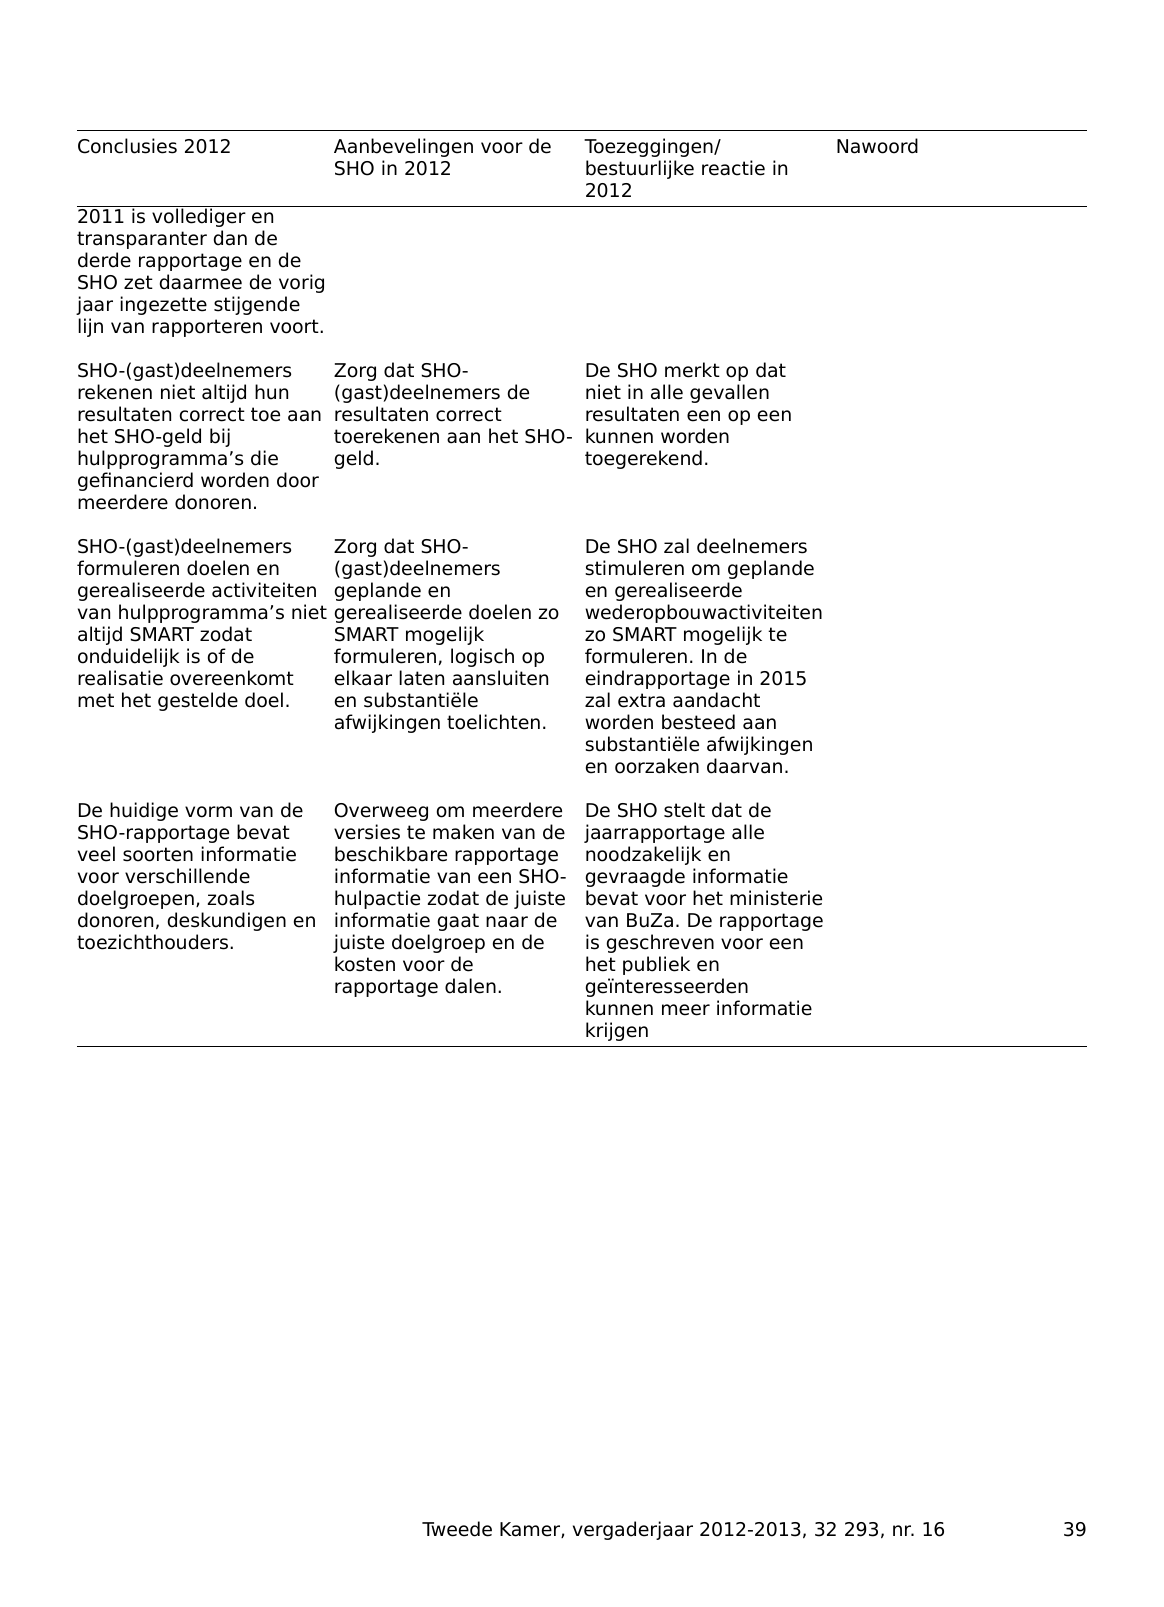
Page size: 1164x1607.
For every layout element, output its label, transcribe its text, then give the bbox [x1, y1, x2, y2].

table_cell [328, 778, 579, 800]
table_cell [579, 207, 829, 338]
table_cell 2011 is vollediger en transparanter dan de derde rapportage en de SHO zet daarmee de vorig jaar ingezette stijgende lijn van rapporteren voort. [77, 207, 328, 338]
table_header Nawoord [830, 131, 1087, 206]
table_cell Overweeg om meerdere versies te maken van de beschikbare rapportage informatie van een SHO-hulpactie zodat de juiste informatie gaat naar de juiste doelgroep en de kosten voor de rapportage dalen. [328, 800, 579, 1046]
table_cell SHO-(gast)deelnemers formuleren doelen en gerealiseerde activiteiten van hulpprogramma’s niet altijd SMART zodat onduidelijk is of de realisatie overeenkomt met het gestelde doel. [77, 536, 328, 778]
table_cell [830, 207, 1087, 338]
table_cell [77, 514, 328, 536]
table_cell [579, 778, 829, 800]
table_cell [830, 778, 1087, 800]
table_cell [77, 778, 328, 800]
table_cell Zorg dat SHO-(gast)deelnemers de resultaten correct toerekenen aan het SHO-geld. [328, 360, 579, 514]
table_cell [830, 536, 1087, 778]
table_header Conclusies 2012 [77, 131, 328, 206]
table_header Aanbevelingen voor de SHO in 2012 [328, 131, 579, 206]
table_cell [579, 514, 829, 536]
table_cell [328, 338, 579, 360]
table_cell SHO-(gast)deelnemers rekenen niet altijd hun resultaten correct toe aan het SHO-geld bij hulpprogramma’s die gefinancierd worden door meerdere donoren. [77, 360, 328, 514]
table_header Toezeggingen/ bestuurlijke reactie in 2012 [579, 131, 829, 206]
table_cell [328, 207, 579, 338]
table_cell De huidige vorm van de SHO-rapportage bevat veel soorten informatie voor verschillende doelgroepen, zoals donoren, deskundigen en toezichthouders. [77, 800, 328, 1046]
table_cell [830, 514, 1087, 536]
table_cell De SHO merkt op dat niet in alle gevallen resultaten een op een kunnen worden toegerekend. [579, 360, 829, 514]
table_cell De SHO stelt dat de jaarrapportage alle noodzakelijk en gevraagde informatie bevat voor het ministerie van BuZa. De rapportage is geschreven voor een het publiek en geïnteresseerden kunnen meer informatie krijgen [579, 800, 829, 1046]
table_cell Zorg dat SHO-(gast)deelnemers geplande en gerealiseerde doelen zo SMART mogelijk formuleren, logisch op elkaar laten aansluiten en substantiële afwijkingen toelichten. [328, 536, 579, 778]
table_cell [328, 514, 579, 536]
table_cell [830, 338, 1087, 360]
table_cell [830, 360, 1087, 514]
table_cell [830, 800, 1087, 1046]
table_cell [77, 338, 328, 360]
table_cell [579, 338, 829, 360]
table_cell De SHO zal deelnemers stimuleren om geplande en gerealiseerde wederopbouwactiviteiten zo SMART mogelijk te formuleren. In de eindrapportage in 2015 zal extra aandacht worden besteed aan substantiële afwijkingen en oorzaken daarvan. [579, 536, 829, 778]
